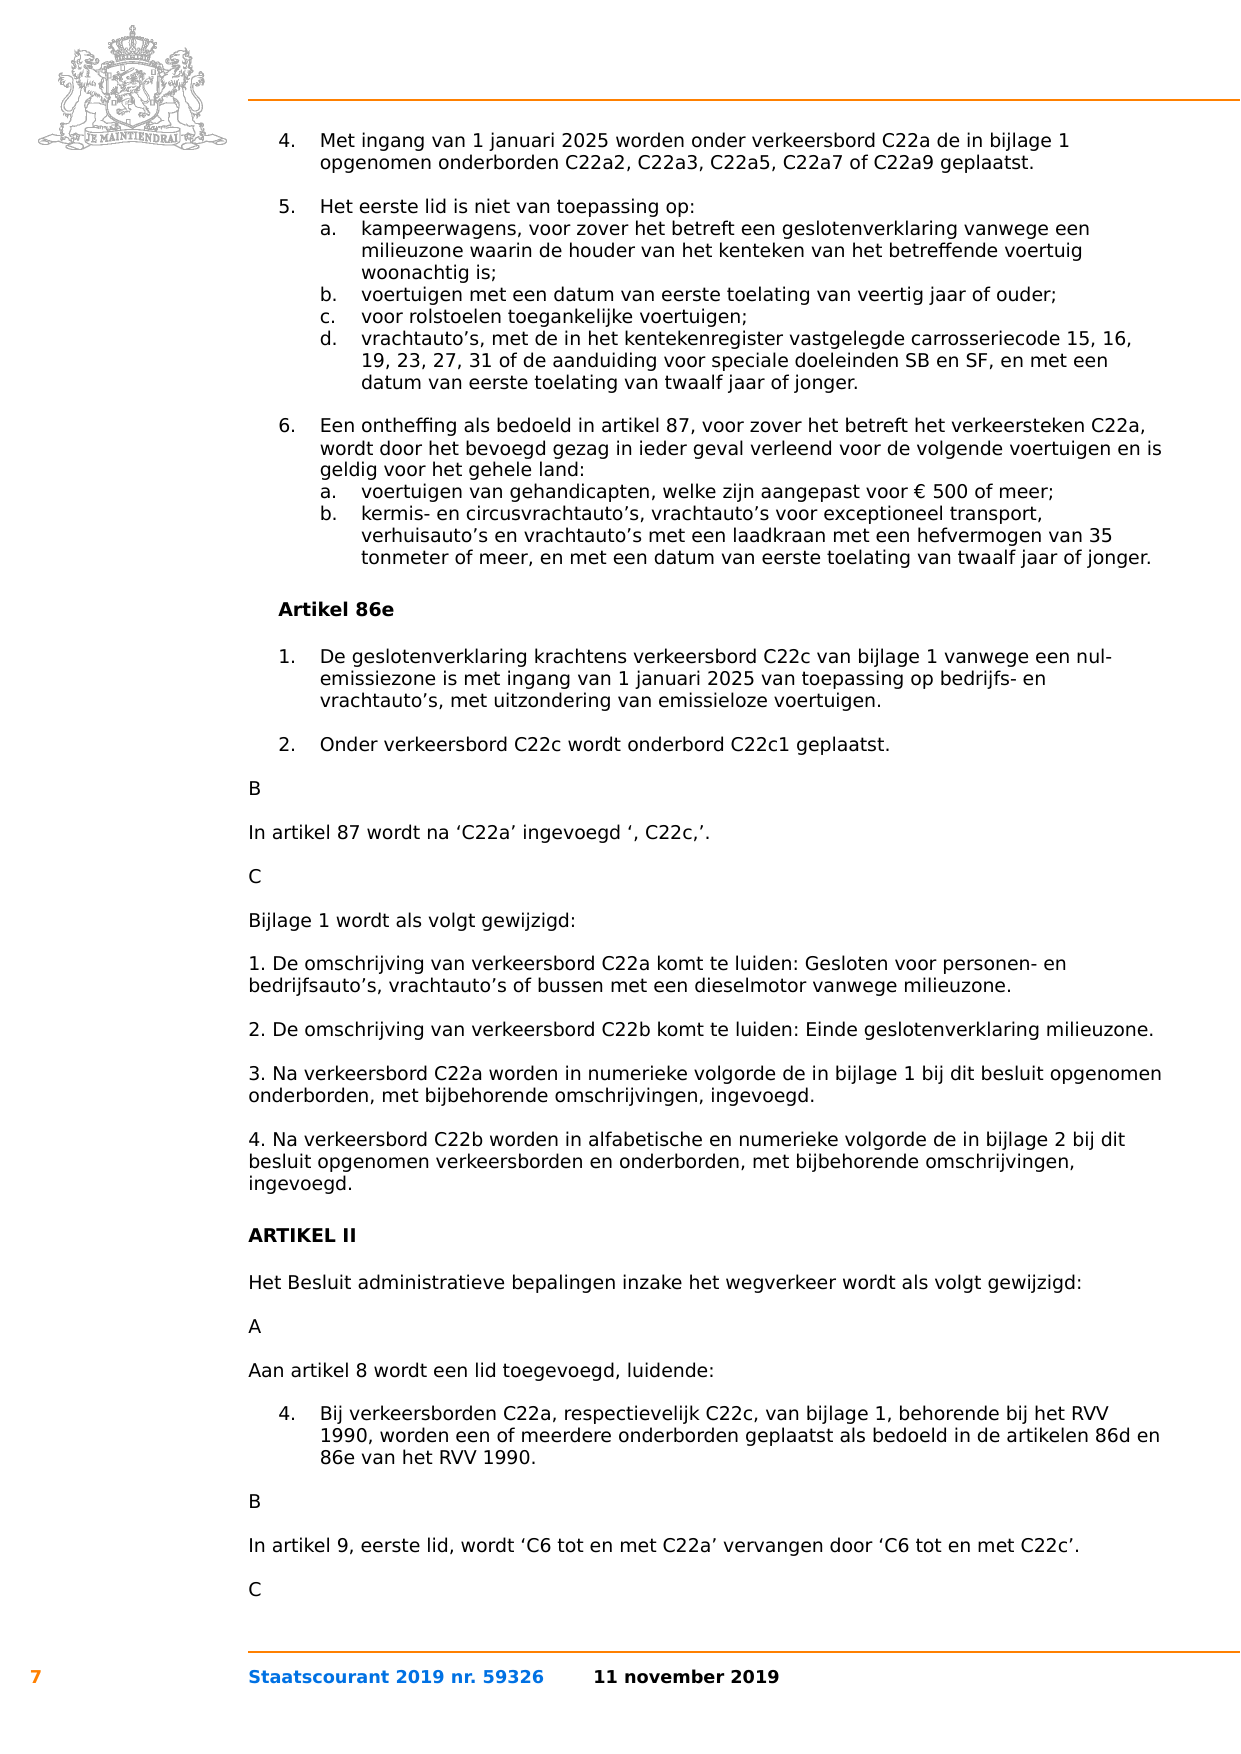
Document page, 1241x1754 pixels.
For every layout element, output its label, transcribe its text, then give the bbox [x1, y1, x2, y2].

picture [38, 25, 227, 150]
text Het Besluit administratieve bepalingen inzake het wegverkeer wordt als volgt gewijzigd: [248, 1272, 1163, 1294]
text C [248, 866, 1163, 888]
text b. kermis- en circusvrachtauto’s, vrachtauto’s voor exceptioneel transport, verhuisauto’s en vrachtauto’s met een laadkraan met een hefvermogen van 35 tonmeter of meer, en met een datum van eerste toelating van twaalf jaar of jonger. [319, 503, 1163, 569]
text A [248, 1316, 1163, 1338]
text Bijlage 1 wordt als volgt gewijzigd: [248, 909, 1163, 931]
text Aan artikel 8 wordt een lid toegevoegd, luidende: [248, 1359, 1163, 1381]
text 3. Na verkeersbord C22a worden in numerieke volgorde de in bijlage 1 bij dit besluit opgenomen onderborden, met bijbehorende omschrijvingen, ingevoegd. [248, 1063, 1163, 1107]
text a. voertuigen van gehandicapten, welke zijn aangepast voor € 500 of meer; [319, 481, 1163, 503]
text B [248, 778, 1163, 800]
text b. voertuigen met een datum van eerste toelating van veertig jaar of ouder; [319, 284, 1163, 306]
text a. kampeerwagens, voor zover het betreft een geslotenverklaring vanwege een milieuzone waarin de houder van het kenteken van het betreffende voertuig woonachtig is; [319, 218, 1163, 284]
text 1. De geslotenverklaring krachtens verkeersbord C22c van bijlage 1 vanwege een nul-emissiezone is met ingang van 1 januari 2025 van toepassing op bedrijfs- en vrachtauto’s, met uitzondering van emissieloze voertuigen. [278, 646, 1163, 712]
text 5. Het eerste lid is niet van toepassing op: [278, 196, 1163, 218]
text B [248, 1491, 1163, 1513]
text 6. Een ontheffing als bedoeld in artikel 87, voor zover het betreft het verkeersteken C22a, wordt door het bevoegd gezag in ieder geval verleend voor de volgende voertuigen en is geldig voor het gehele land: [278, 415, 1163, 481]
text 1. De omschrijving van verkeersbord C22a komt te luiden: Gesloten voor personen- en bedrijfsauto’s, vrachtauto’s of bussen met een dieselmotor vanwege milieuzone. [248, 953, 1163, 997]
subtitle ARTIKEL II [248, 1225, 1163, 1247]
text 2. Onder verkeersbord C22c wordt onderbord C22c1 geplaatst. [278, 734, 1163, 756]
text 4. Met ingang van 1 januari 2025 worden onder verkeersbord C22a de in bijlage 1 opgenomen onderborden C22a2, C22a3, C22a5, C22a7 of C22a9 geplaatst. [278, 130, 1163, 174]
subtitle Artikel 86e [278, 599, 1163, 621]
text In artikel 87 wordt na ‘C22a’ ingevoegd ‘, C22c,’. [248, 822, 1163, 844]
text 4. Na verkeersbord C22b worden in alfabetische en numerieke volgorde de in bijlage 2 bij dit besluit opgenomen verkeersborden en onderborden, met bijbehorende omschrijvingen, ingevoegd. [248, 1129, 1163, 1195]
text 4. Bij verkeersborden C22a, respectievelijk C22c, van bijlage 1, behorende bij het RVV 1990, worden een of meerdere onderborden geplaatst als bedoeld in de artikelen 86d en 86e van het RVV 1990. [278, 1403, 1163, 1469]
text C [248, 1579, 1163, 1601]
text d. vrachtauto’s, met de in het kentekenregister vastgelegde carrosseriecode 15, 16, 19, 23, 27, 31 of de aanduiding voor speciale doeleinden SB en SF, en met een datum van eerste toelating van twaalf jaar of jonger. [319, 328, 1163, 393]
text 2. De omschrijving van verkeersbord C22b komt te luiden: Einde geslotenverklaring milieuzone. [248, 1019, 1163, 1041]
text c. voor rolstoelen toegankelijke voertuigen; [319, 306, 1163, 328]
text In artikel 9, eerste lid, wordt ‘C6 tot en met C22a’ vervangen door ‘C6 tot en met C22c’. [248, 1535, 1163, 1557]
